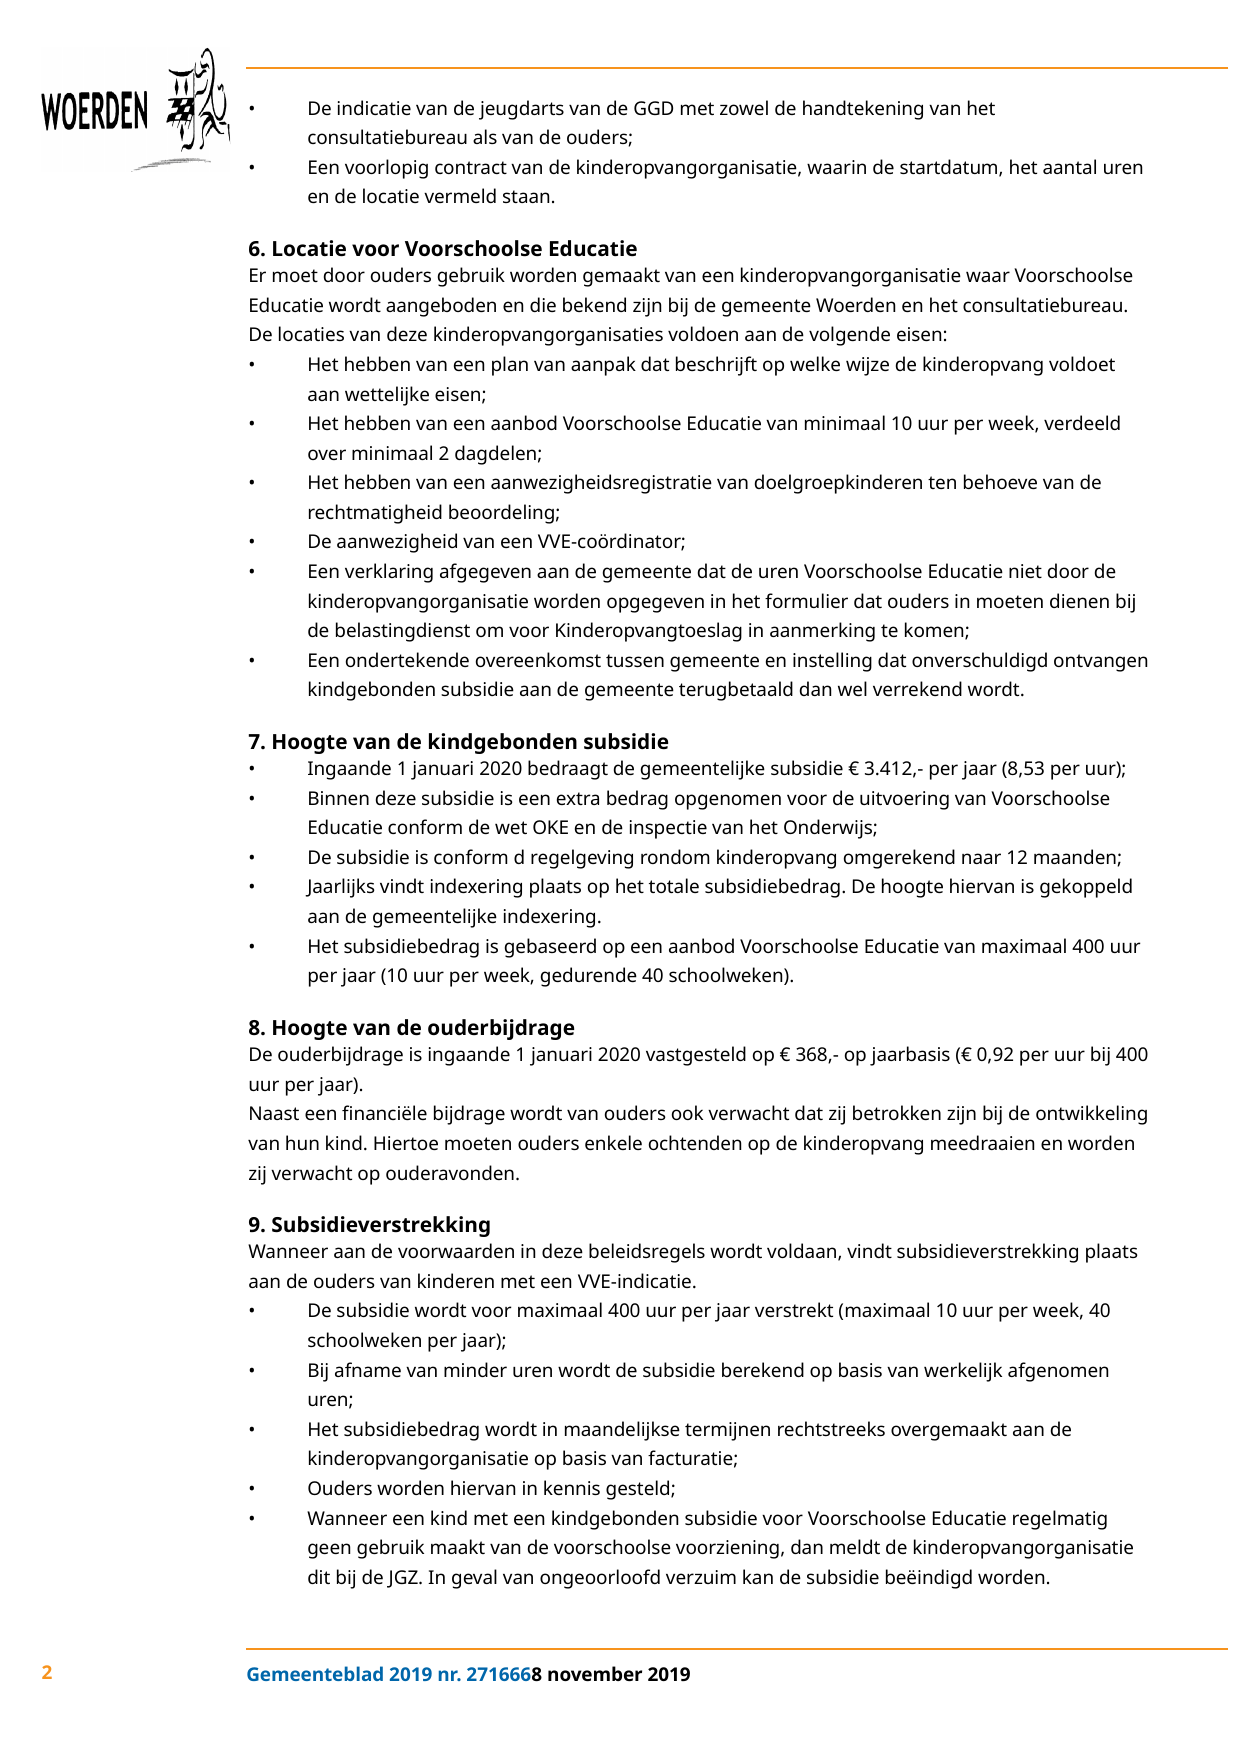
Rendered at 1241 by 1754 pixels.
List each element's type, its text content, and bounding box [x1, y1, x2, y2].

list Het subsidiebedrag wordt in maandelijkse termijnen rechtstreeks overgemaakt aan de kinderopvangorganisatie op basis van facturatie; [248, 1416, 1152, 1471]
list De subsidie is conform d regelgeving rondom kinderopvang omgerekend naar 12 maanden; [248, 844, 1152, 870]
list Ouders worden hiervan in kennis gesteld; [248, 1475, 1152, 1501]
list Een voorlopig contract van de kinderopvangorganisatie, waarin de startdatum, het aantal uren en de locatie vermeld staan. [248, 154, 1152, 209]
list De aanwezigheid van een VVE-coördinator; [248, 529, 1152, 554]
list Een ondertekende overeenkomst tussen gemeente en instelling dat onverschuldigd ontvangen kindgebonden subsidie aan de gemeente terugbetaald dan wel verrekend wordt. [248, 647, 1152, 702]
text Er moet door ouders gebruik worden gemaakt van een kinderopvangorganisatie waar Voorschoolse Educatie wordt aangeboden en die bekend zijn bij de gemeente Woerden en het consultatiebureau. De locaties van deze kinderopvangorganisaties voldoen aan de volgende eisen: [248, 262, 1152, 347]
list Bij afname van minder uren wordt de subsidie berekend op basis van werkelijk afgenomen uren; [248, 1357, 1152, 1412]
list Binnen deze subsidie is een extra bedrag opgenomen voor de uitvoering van Voorschoolse Educatie conform de wet OKE en de inspectie van het Onderwijs; [248, 785, 1152, 840]
text De ouderbijdrage is ingaande 1 januari 2020 vastgesteld op € 368,- op jaarbasis (€ 0,92 per uur bij 400 uur per jaar). [248, 1041, 1152, 1097]
list De subsidie wordt voor maximaal 400 uur per jaar verstrekt (maximaal 10 uur per week, 40 schoolweken per jaar); [248, 1298, 1152, 1353]
list Een verklaring afgegeven aan de gemeente dat de uren Voorschoolse Educatie niet door de kinderopvangorganisatie worden opgegeven in het formulier dat ouders in moeten dienen bij de belastingdienst om voor Kinderopvangtoeslag in aanmerking te komen; [248, 558, 1152, 643]
list Het hebben van een aanbod Voorschoolse Educatie van minimaal 10 uur per week, verdeeld over minimaal 2 dagdelen; [248, 410, 1152, 466]
list Het hebben van een aanwezigheidsregistratie van doelgroepkinderen ten behoeve van de rechtmatigheid beoordeling; [248, 469, 1152, 525]
list De indicatie van de jeugdarts van de GGD met zowel de handtekening van het consultatiebureau als van de ouders; [248, 95, 1152, 150]
text Naast een financiële bijdrage wordt van ouders ook verwacht dat zij betrokken zijn bij de ontwikkeling van hun kind. Hiertoe moeten ouders enkele ochtenden op de kinderopvang meedraaien en worden zij verwacht op ouderavonden. [248, 1101, 1152, 1185]
picture [41, 47, 231, 172]
text 6. Locatie voor Voorschoolse Educatie [248, 234, 1152, 262]
list Jaarlijks vindt indexering plaats op het totale subsidiebedrag. De hoogte hiervan is gekoppeld aan de gemeentelijke indexering. [248, 874, 1152, 929]
text 7. Hoogte van de kindgebonden subsidie [248, 727, 1152, 755]
text Wanneer aan de voorwaarden in deze beleidsregels wordt voldaan, vindt subsidieverstrekking plaats aan de ouders van kinderen met een VVE-indicatie. [248, 1238, 1152, 1294]
list Ingaande 1 januari 2020 bedraagt de gemeentelijke subsidie € 3.412,- per jaar (8,53 per uur); [248, 755, 1152, 781]
text 8. Hoogte van de ouderbijdrage [248, 1013, 1152, 1041]
text 9. Subsidieverstrekking [248, 1210, 1152, 1238]
list Het hebben van een plan van aanpak dat beschrijft op welke wijze de kinderopvang voldoet aan wettelijke eisen; [248, 351, 1152, 406]
list Het subsidiebedrag is gebaseerd op een aanbod Voorschoolse Educatie van maximaal 400 uur per jaar (10 uur per week, gedurende 40 schoolweken). [248, 933, 1152, 988]
list Wanneer een kind met een kindgebonden subsidie voor Voorschoolse Educatie regelmatig geen gebruik maakt van de voorschoolse voorziening, dan meldt de kinderopvangorganisatie dit bij de JGZ. In geval van ongeoorloofd verzuim kan de subsidie beëindigd worden. [248, 1505, 1152, 1590]
